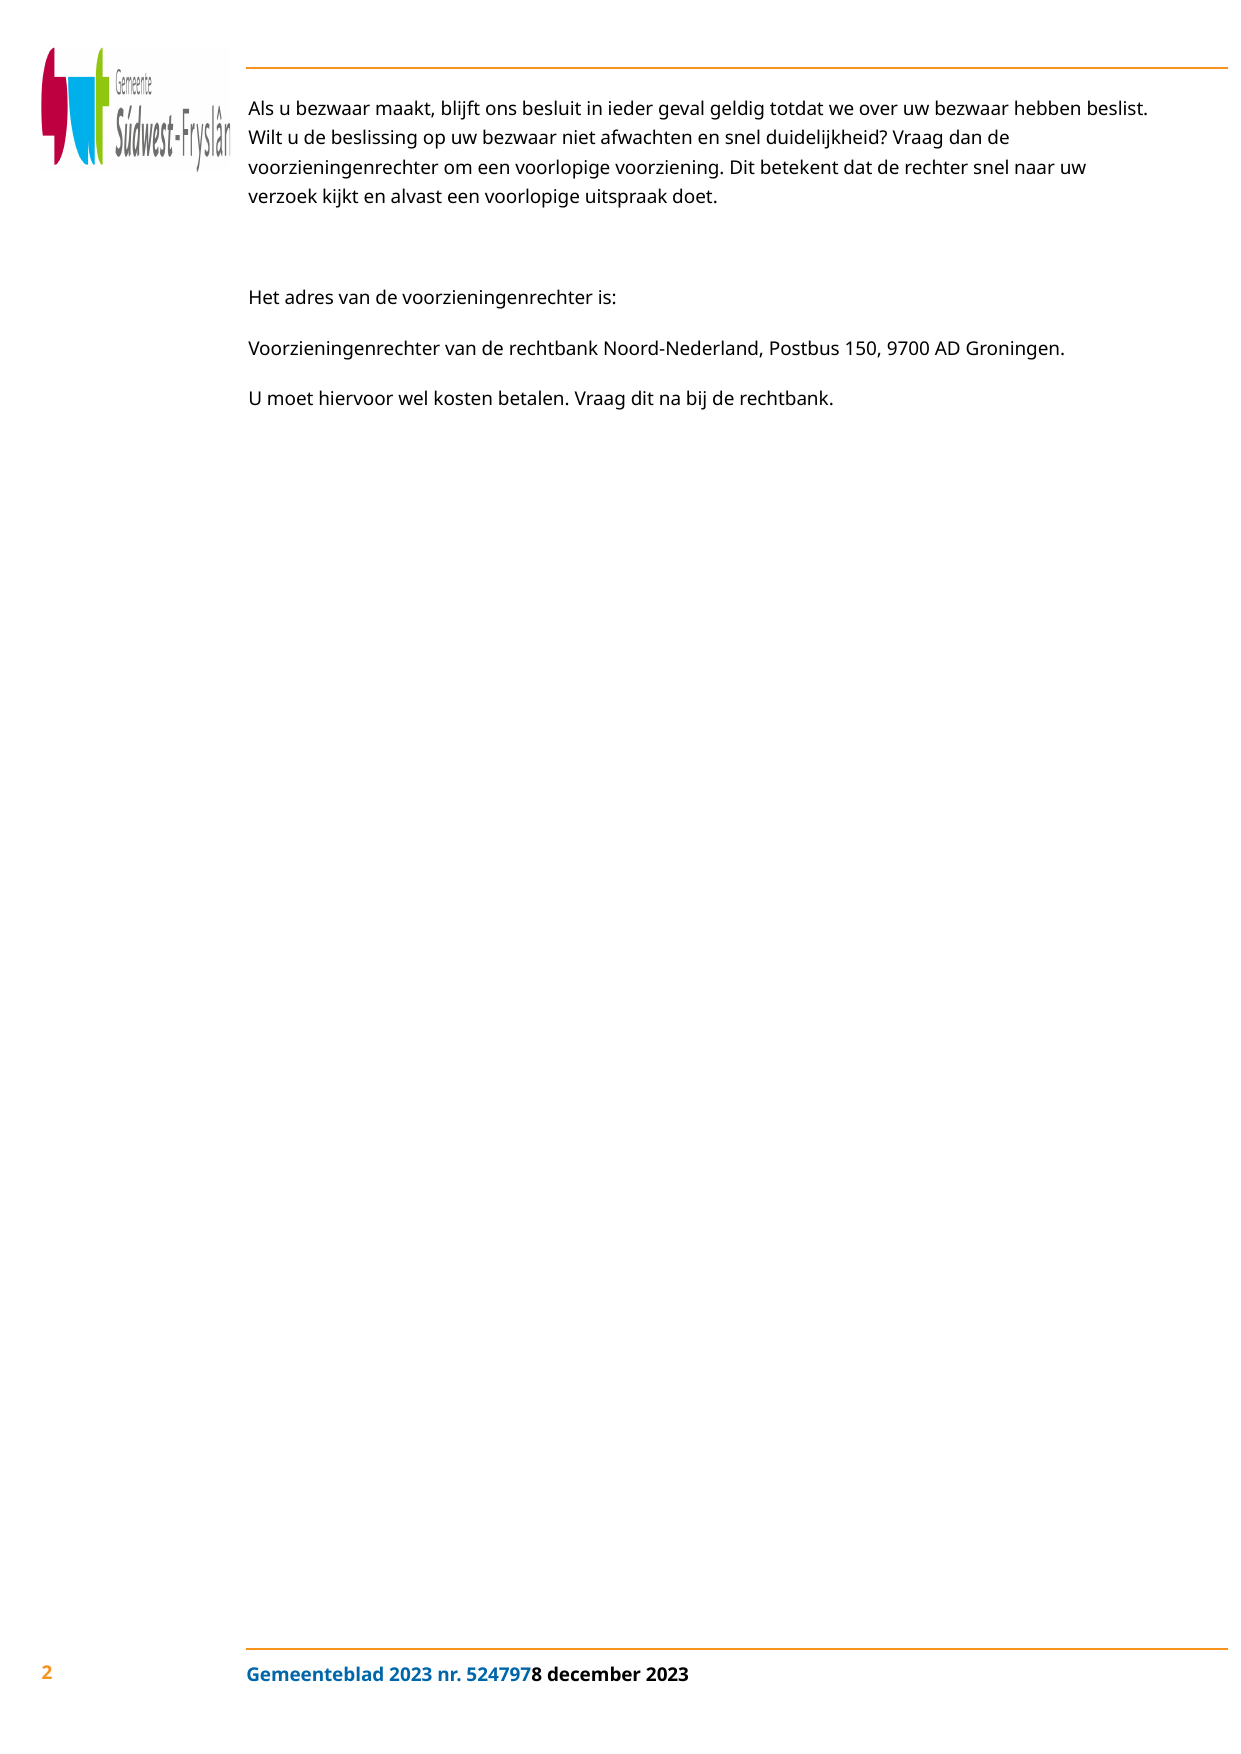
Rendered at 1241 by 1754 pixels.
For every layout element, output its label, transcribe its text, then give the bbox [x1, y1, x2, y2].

text Voorzieningenrechter van de rechtbank Noord-Nederland, Postbus 150, 9700 AD Groningen. [248, 335, 1152, 361]
text Als u bezwaar maakt, blijft ons besluit in ieder geval geldig totdat we over uw bezwaar hebben beslist. Wilt u de beslissing op uw bezwaar niet afwachten en snel duidelijkheid? Vraag dan de voorzieningenrechter om een voorlopige voorziening. Dit betekent dat de rechter snel naar uw verzoek kijkt en alvast een voorlopige uitspraak doet. [248, 95, 1152, 209]
text Het adres van de voorzieningenrechter is: [248, 284, 1152, 310]
picture [41, 47, 231, 172]
text U moet hiervoor wel kosten betalen. Vraag dit na bij de rechtbank. [248, 385, 1152, 411]
